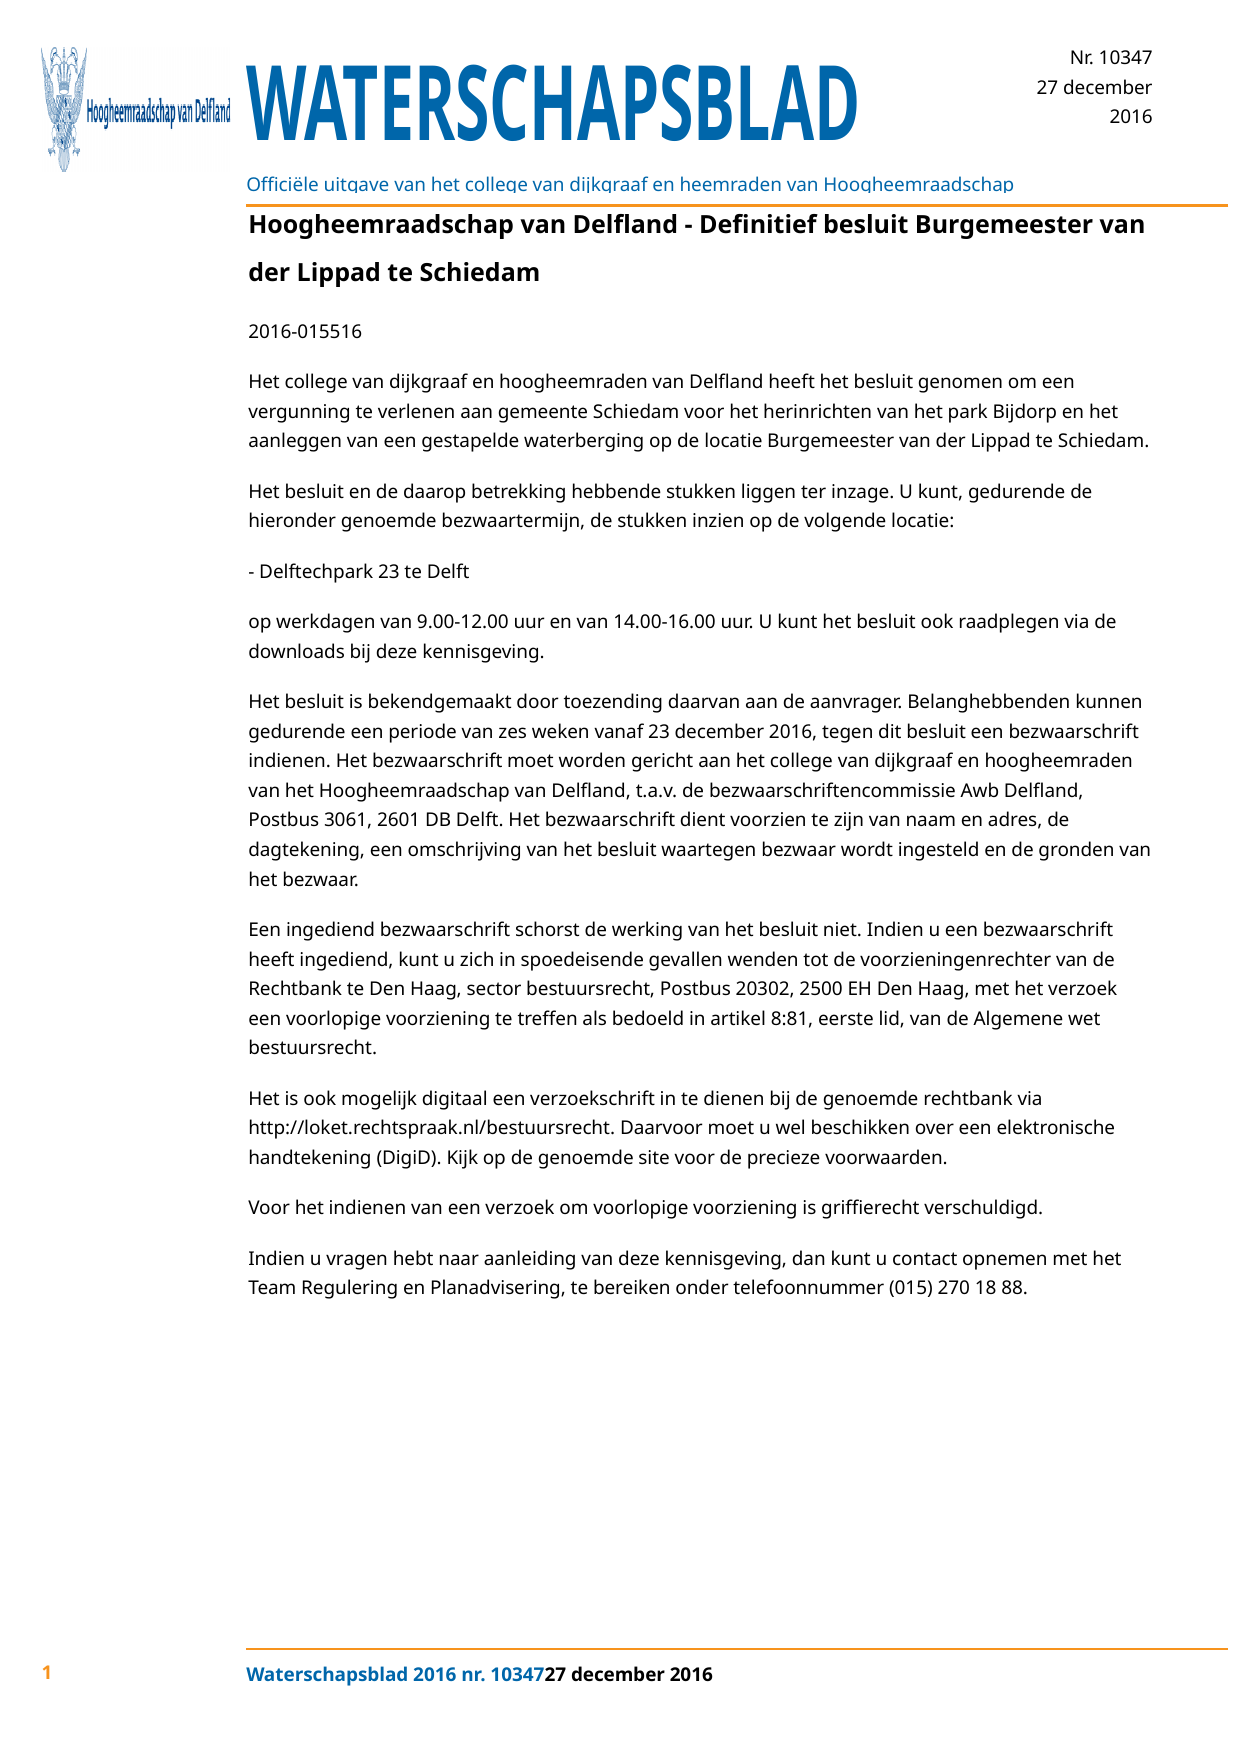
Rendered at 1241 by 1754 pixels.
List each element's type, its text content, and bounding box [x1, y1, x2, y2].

text Het besluit en de daarop betrekking hebbende stukken liggen ter inzage. U kunt, gedurende de hieronder genoemde bezwaartermijn, de stukken inzien op de volgende locatie: [248, 478, 1152, 533]
text Voor het indienen van een verzoek om voorlopige voorziening is griffierecht verschuldigd. [248, 1194, 1152, 1220]
text op werkdagen van 9.00-12.00 uur en van 14.00-16.00 uur. U kunt het besluit ook raadplegen via de downloads bij deze kennisgeving. [248, 608, 1152, 664]
text Het besluit is bekendgemaakt door toezending daarvan aan de aanvrager. Belanghebbenden kunnen gedurende een periode van zes weken vanaf 23 december 2016, tegen dit besluit een bezwaarschrift indienen. Het bezwaarschrift moet worden gericht aan het college van dijkgraaf en hoogheemraden van het Hoogheemraadschap van Delfland, t.a.v. de bezwaarschriftencommissie Awb Delfland, Postbus 3061, 2601 DB Delft. Het bezwaarschrift dient voorzien te zijn van naam en adres, de dagtekening, een omschrijving van het besluit waartegen bezwaar wordt ingesteld en de gronden van het bezwaar. [248, 688, 1152, 892]
text Het college van dijkgraaf en hoogheemraden van Delfland heeft het besluit genomen om een vergunning te verlenen aan gemeente Schiedam voor het herinrichten van het park Bijdorp en het aanleggen van een gestapelde waterberging op de locatie Burgemeester van der Lippad te Schiedam. [248, 368, 1152, 453]
text Hoogheemraadschap van Delfland - Definitief besluit Burgemeester van der Lippad te Schiedam [248, 207, 1152, 288]
text 2016-015516 [248, 318, 1152, 344]
text Een ingediend bezwaarschrift schorst de werking van het besluit niet. Indien u een bezwaarschrift heeft ingediend, kunt u zich in spoedeisende gevallen wenden tot de voorzieningenrechter van de Rechtbank te Den Haag, sector bestuursrecht, Postbus 20302, 2500 EH Den Haag, met het verzoek een voorlopige voorziening te treffen als bedoeld in artikel 8:81, eerste lid, van de Algemene wet bestuursrecht. [248, 916, 1152, 1060]
text - Delftechpark 23 te Delft [248, 558, 1152, 584]
text Indien u vragen hebt naar aanleiding van deze kennisgeving, dan kunt u contact opnemen met het Team Regulering en Planadvisering, te bereiken onder telefoonnummer (015) 270 18 88. [248, 1245, 1152, 1300]
picture [41, 47, 231, 172]
text Het is ook mogelijk digitaal een verzoekschrift in te dienen bij de genoemde rechtbank via http://loket.rechtspraak.nl/bestuursrecht. Daarvoor moet u wel beschikken over een elektronische handtekening (DigiD). Kijk op de genoemde site voor de precieze voorwaarden. [248, 1085, 1152, 1170]
